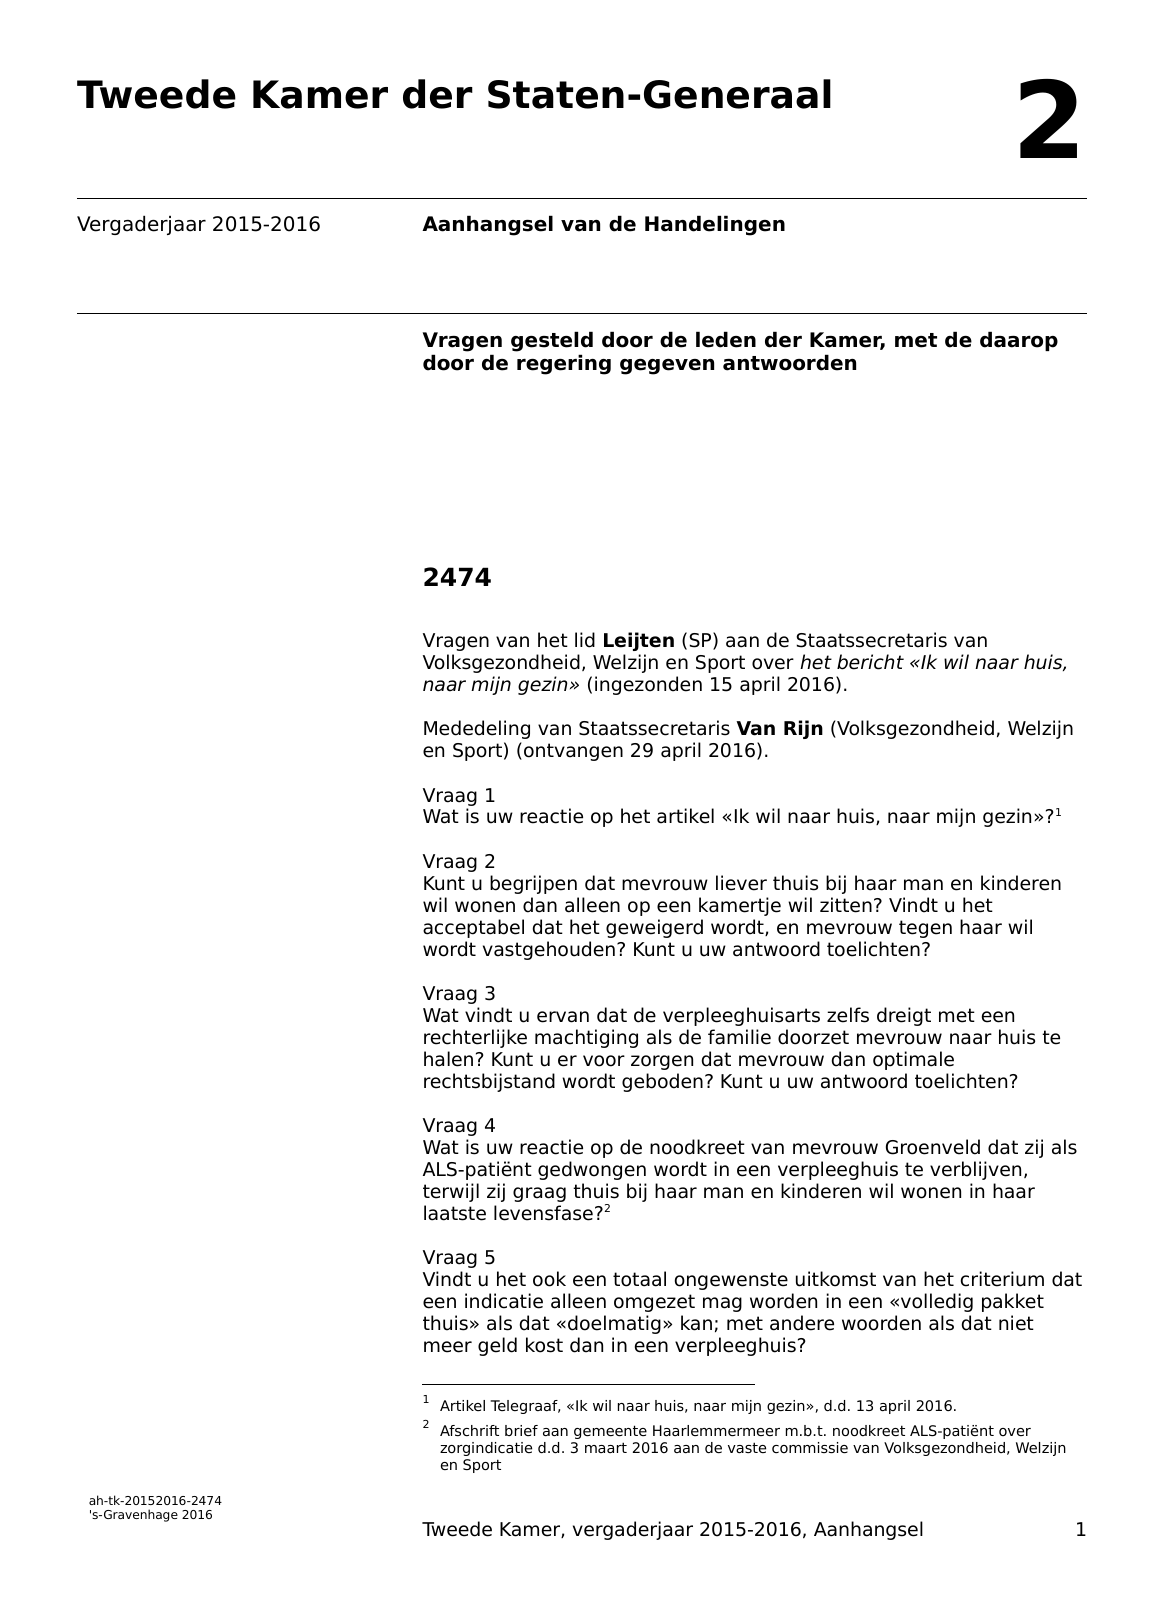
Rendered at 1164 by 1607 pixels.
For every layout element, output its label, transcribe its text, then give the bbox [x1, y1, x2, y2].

text Vraag 5 [422, 1247, 1087, 1269]
text Afschrift brief aan gemeente Haarlemmermeer m.b.t. noodkreet ALS-patiënt over zorgindicatie d.d. 3 maart 2016 aan de vaste commissie van Volksgezondheid, Welzijn en Sport [422, 1418, 1087, 1474]
text ah-tk-20152016-2474 [88, 1494, 323, 1508]
text Vraag 2 [422, 851, 1087, 873]
table_cell Vergaderjaar 2015-2016 [77, 199, 422, 313]
text Mededeling van Staatssecretaris Van Rijn (Volksgezondheid, Welzijn en Sport) (ontvangen 29 april 2016). [422, 718, 1087, 762]
text Vraag 3 [422, 983, 1087, 1005]
text Vindt u het ook een totaal ongewenste uitkomst van het criterium dat een indicatie alleen omgezet mag worden in een «volledig pakket thuis» als dat «doelmatig» kan; met andere woorden als dat niet meer geld kost dan in een verpleeghuis? [422, 1269, 1087, 1357]
text Wat vindt u ervan dat de verpleeghuisarts zelfs dreigt met een rechterlijke machtiging als de familie doorzet mevrouw naar huis te halen? Kunt u er voor zorgen dat mevrouw dan optimale rechtsbijstand wordt geboden? Kunt u uw antwoord toelichten? [422, 1005, 1087, 1093]
text Kunt u begrijpen dat mevrouw liever thuis bij haar man en kinderen wil wonen dan alleen op een kamertje wil zitten? Vindt u het acceptabel dat het geweigerd wordt, en mevrouw tegen haar wil wordt vastgehouden? Kunt u uw antwoord toelichten? [422, 873, 1087, 961]
text 's-Gravenhage 2016 [88, 1508, 323, 1522]
table_cell Aanhangsel van de Handelingen [422, 199, 1087, 313]
text Vraag 1 [422, 784, 1087, 806]
text Artikel Telegraaf, «Ik wil naar huis, naar mijn gezin», d.d. 13 april 2016. [422, 1393, 1087, 1416]
table_header Tweede Kamer der Staten-Generaal [77, 59, 886, 198]
text Vragen van het lid Leijten (SP) aan de Staatssecretaris van Volksgezondheid, Welzijn en Sport over het bericht «Ik wil naar huis, naar mijn gezin» (ingezonden 15 april 2016). [422, 630, 1087, 696]
text Wat is uw reactie op de noodkreet van mevrouw Groenveld dat zij als ALS-patiënt gedwongen wordt in een verpleeghuis te verblijven, terwijl zij graag thuis bij haar man en kinderen wil wonen in haar laatste levensfase? [422, 1137, 1087, 1225]
table_cell [77, 314, 422, 375]
text Vraag 4 [422, 1115, 1087, 1137]
table_cell Vragen gesteld door de leden der Kamer, met de daarop door de regering gegeven antwoorden [422, 314, 1087, 375]
text Wat is uw reactie op het artikel «Ik wil naar huis, naar mijn gezin»? [422, 806, 1087, 828]
text 2474 [422, 563, 1087, 592]
table_header 2 [886, 59, 1087, 198]
